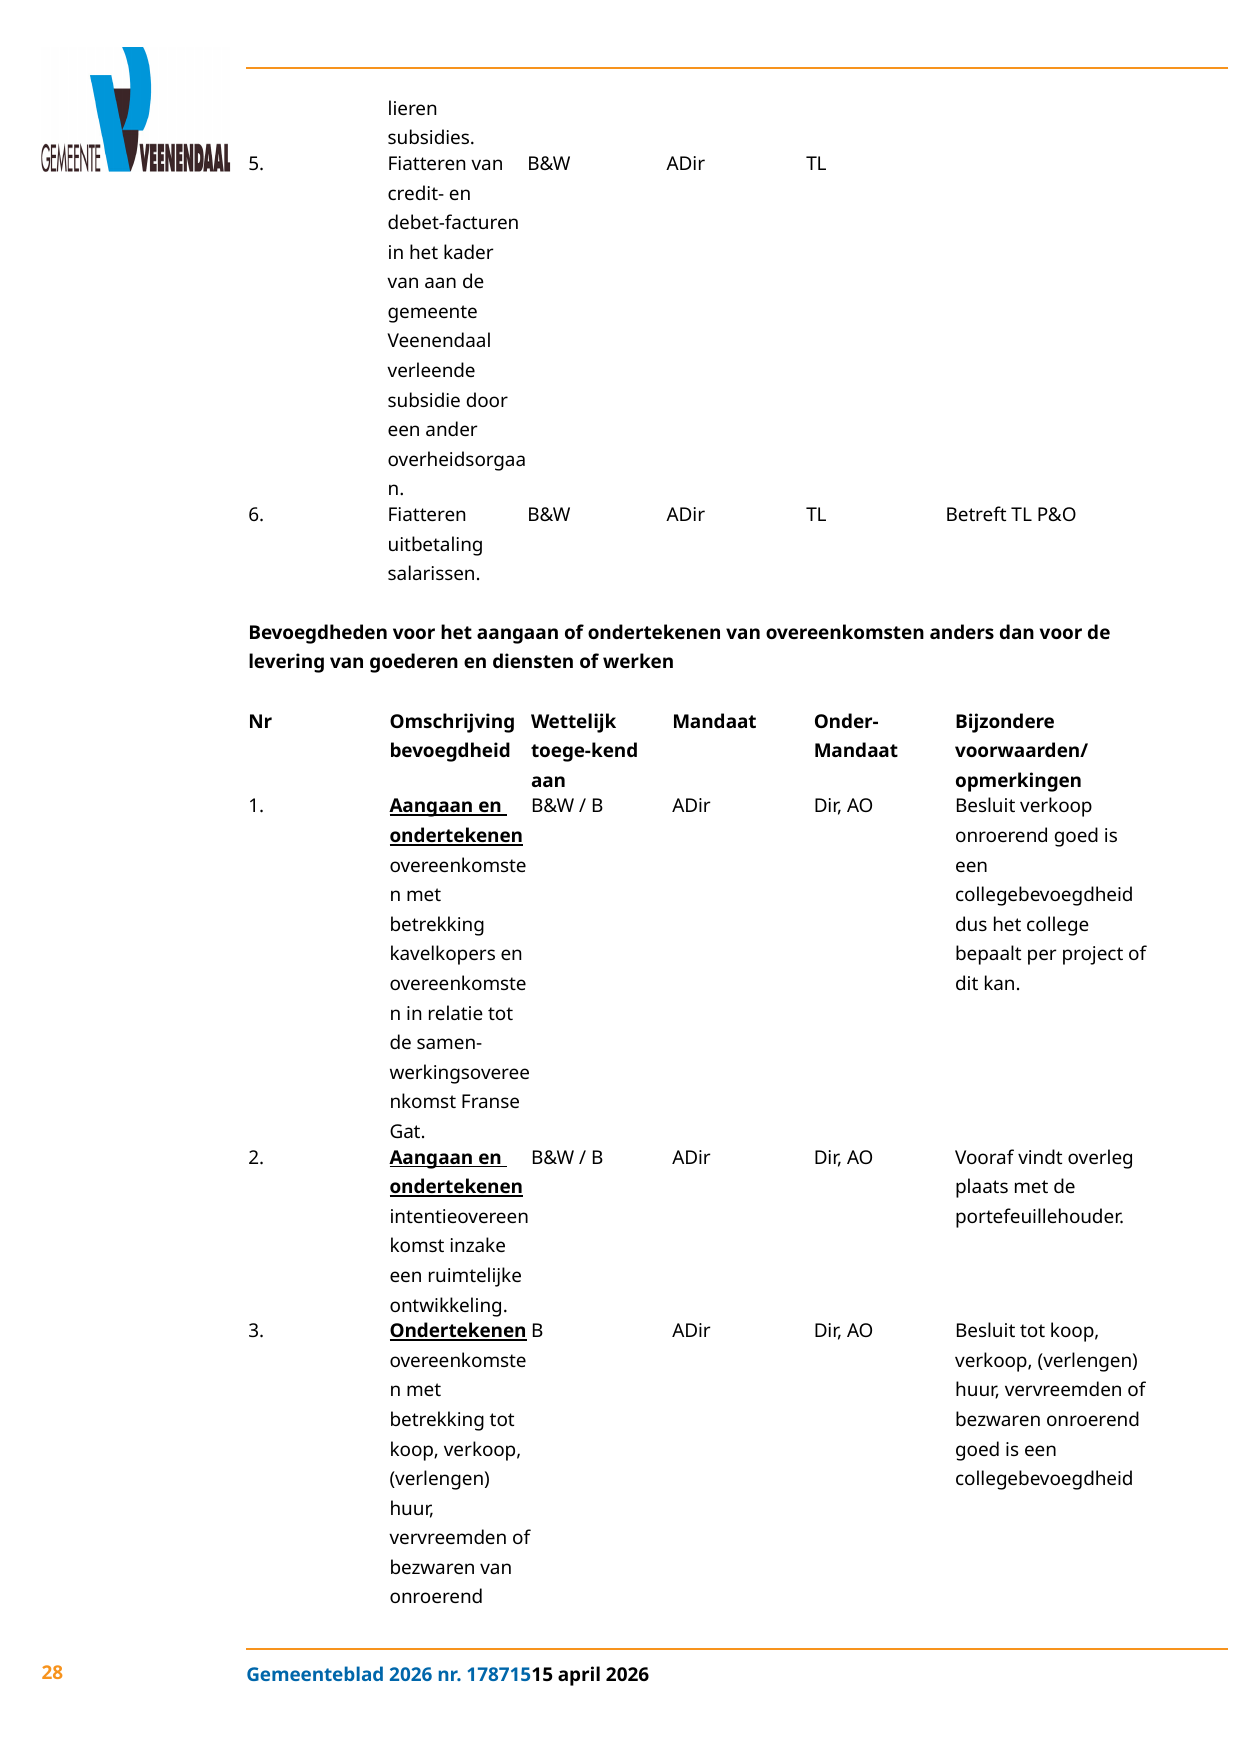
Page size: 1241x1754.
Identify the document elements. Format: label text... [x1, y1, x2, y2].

table_cell lieren subsidies. [388, 95, 527, 150]
table_header Nr [248, 708, 389, 793]
table_cell ADir [672, 1144, 813, 1317]
table_cell ADir [672, 1318, 813, 1609]
table_cell [666, 95, 806, 150]
table_cell Fiatteren van credit- en debet-facturen in het kader van aan de gemeente Veenendaal verleende subsidie door een ander overheidsorgaan. [388, 150, 527, 501]
table_cell Aangaan en ondertekenen overeenkomsten met betrekking kavelkopers en overeenkomsten in relatie tot de samen-werkingsovereenkomst Franse Gat. [389, 793, 531, 1144]
table_cell [527, 95, 666, 150]
table_cell B&W [527, 501, 666, 586]
table_cell Fiatteren uitbetaling salarissen. [388, 501, 527, 586]
table_cell TL [806, 501, 945, 586]
table_cell Dir, AO [814, 1318, 955, 1609]
table_cell Besluit verkoop onroerend goed is een collegebevoegdheid dus het college bepaalt per project of dit kan. [955, 793, 1152, 1144]
table_cell [806, 95, 945, 150]
table_cell [945, 150, 1152, 501]
table_cell B&W / B [531, 1144, 672, 1317]
table_cell Dir, AO [814, 793, 955, 1144]
table_cell B&W [527, 150, 666, 501]
table_header Mandaat [672, 708, 813, 793]
table_header Wettelijk toege-kend aan [531, 708, 672, 793]
text Bevoegdheden voor het aangaan of ondertekenen van overeenkomsten anders dan voor de levering van goederen en diensten of werken [248, 619, 1152, 674]
picture [41, 47, 130, 172]
table_header Onder- Mandaat [814, 708, 955, 793]
table_cell B&W / B [531, 793, 672, 1144]
table_cell TL [806, 150, 945, 501]
table_cell [248, 95, 387, 150]
table_cell Ondertekenen overeenkomsten met betrekking tot koop, verkoop, (verlengen) huur, vervreemden of bezwaren van onroerend [389, 1318, 531, 1609]
table_cell ADir [666, 501, 806, 586]
table_cell 2. [248, 1144, 389, 1317]
table_cell ADir [666, 150, 806, 501]
table_cell 1. [248, 793, 389, 1144]
table_cell Aangaan en ondertekenen intentieovereenkomst inzake een ruimtelijke ontwikkeling. [389, 1144, 531, 1317]
table_cell Vooraf vindt overleg plaats met de portefeuillehouder. [955, 1144, 1152, 1317]
table_cell [945, 95, 1152, 150]
table_cell 3. [248, 1318, 389, 1609]
picture [123, 47, 231, 172]
table_header Omschrijving bevoegdheid [389, 708, 531, 793]
table_cell B [531, 1318, 672, 1609]
table_cell ADir [672, 793, 813, 1144]
table_cell Betreft TL P&O [945, 501, 1152, 586]
table_header Bijzondere voorwaarden/ opmerkingen [955, 708, 1152, 793]
table_cell Dir, AO [814, 1144, 955, 1317]
table_cell 6. [248, 501, 387, 586]
table_cell Besluit tot koop, verkoop, (verlengen) huur, vervreemden of bezwaren onroerend goed is een collegebevoegdheid [955, 1318, 1152, 1609]
table_cell 5. [248, 150, 387, 501]
